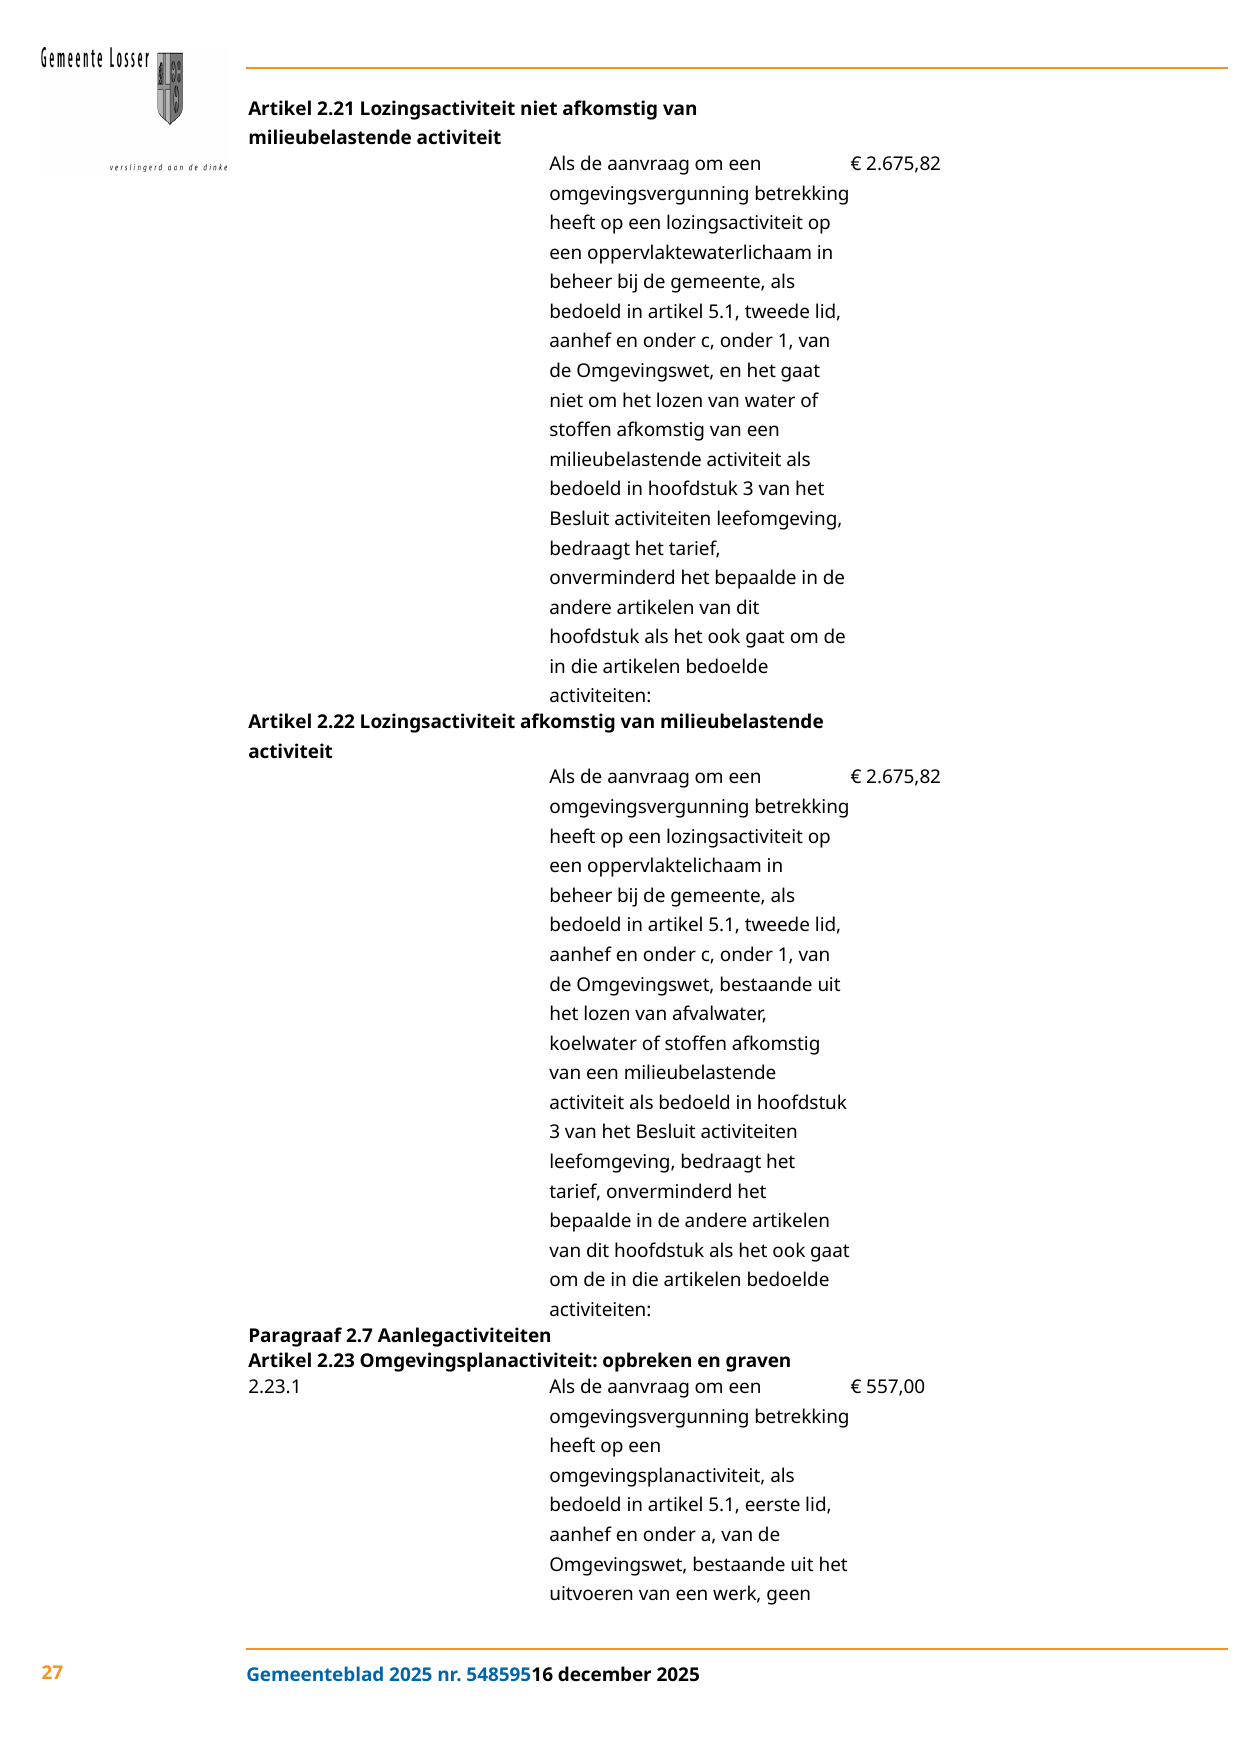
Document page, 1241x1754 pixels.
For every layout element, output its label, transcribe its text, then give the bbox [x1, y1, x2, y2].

table_cell [850, 708, 1152, 764]
table_cell € 2.675,82 [850, 150, 1152, 708]
table_cell € 2.675,82 [850, 764, 1152, 1322]
table_cell [248, 150, 549, 708]
table_cell [850, 1322, 1152, 1348]
table_cell € 557,00 [850, 1373, 1152, 1606]
picture [41, 47, 231, 172]
table_cell Als de aanvraag om een omgevingsvergunning betrekking heeft op een omgevingsplanactiviteit, als bedoeld in artikel 5.1, eerste lid, aanhef en onder a, van de Omgevingswet, bestaande uit het uitvoeren van een werk, geen [549, 1373, 850, 1606]
table_cell 2.23.1 [248, 1373, 549, 1606]
table_cell Als de aanvraag om een omgevingsvergunning betrekking heeft op een lozingsactiviteit op een oppervlaktewaterlichaam in beheer bij de gemeente, als bedoeld in artikel 5.1, tweede lid, aanhef en onder c, onder 1, van de Omgevingswet, en het gaat niet om het lozen van water of stoffen afkomstig van een milieubelastende activiteit als bedoeld in hoofdstuk 3 van het Besluit activiteiten leefomgeving, bedraagt het tarief, onverminderd het bepaalde in de andere artikelen van dit hoofdstuk als het ook gaat om de in die artikelen bedoelde activiteiten: [549, 150, 850, 708]
table_cell [248, 764, 549, 1322]
table_cell Artikel 2.23 Omgevingsplanactiviteit: opbreken en graven [248, 1348, 850, 1373]
table_cell Als de aanvraag om een omgevingsvergunning betrekking heeft op een lozingsactiviteit op een oppervlaktelichaam in beheer bij de gemeente, als bedoeld in artikel 5.1, tweede lid, aanhef en onder c, onder 1, van de Omgevingswet, bestaande uit het lozen van afvalwater, koelwater of stoffen afkomstig van een milieubelastende activiteit als bedoeld in hoofdstuk 3 van het Besluit activiteiten leefomgeving, bedraagt het tarief, onverminderd het bepaalde in de andere artikelen van dit hoofdstuk als het ook gaat om de in die artikelen bedoelde activiteiten: [549, 764, 850, 1322]
table_cell Artikel 2.22 Lozingsactiviteit afkomstig van milieubelastende activiteit [248, 708, 850, 764]
table_cell Paragraaf 2.7 Aanlegactiviteiten [248, 1322, 850, 1348]
table_cell [850, 1348, 1152, 1373]
table_cell Artikel 2.21 Lozingsactiviteit niet afkomstig van milieubelastende activiteit [248, 95, 850, 150]
table_cell [850, 95, 1152, 150]
